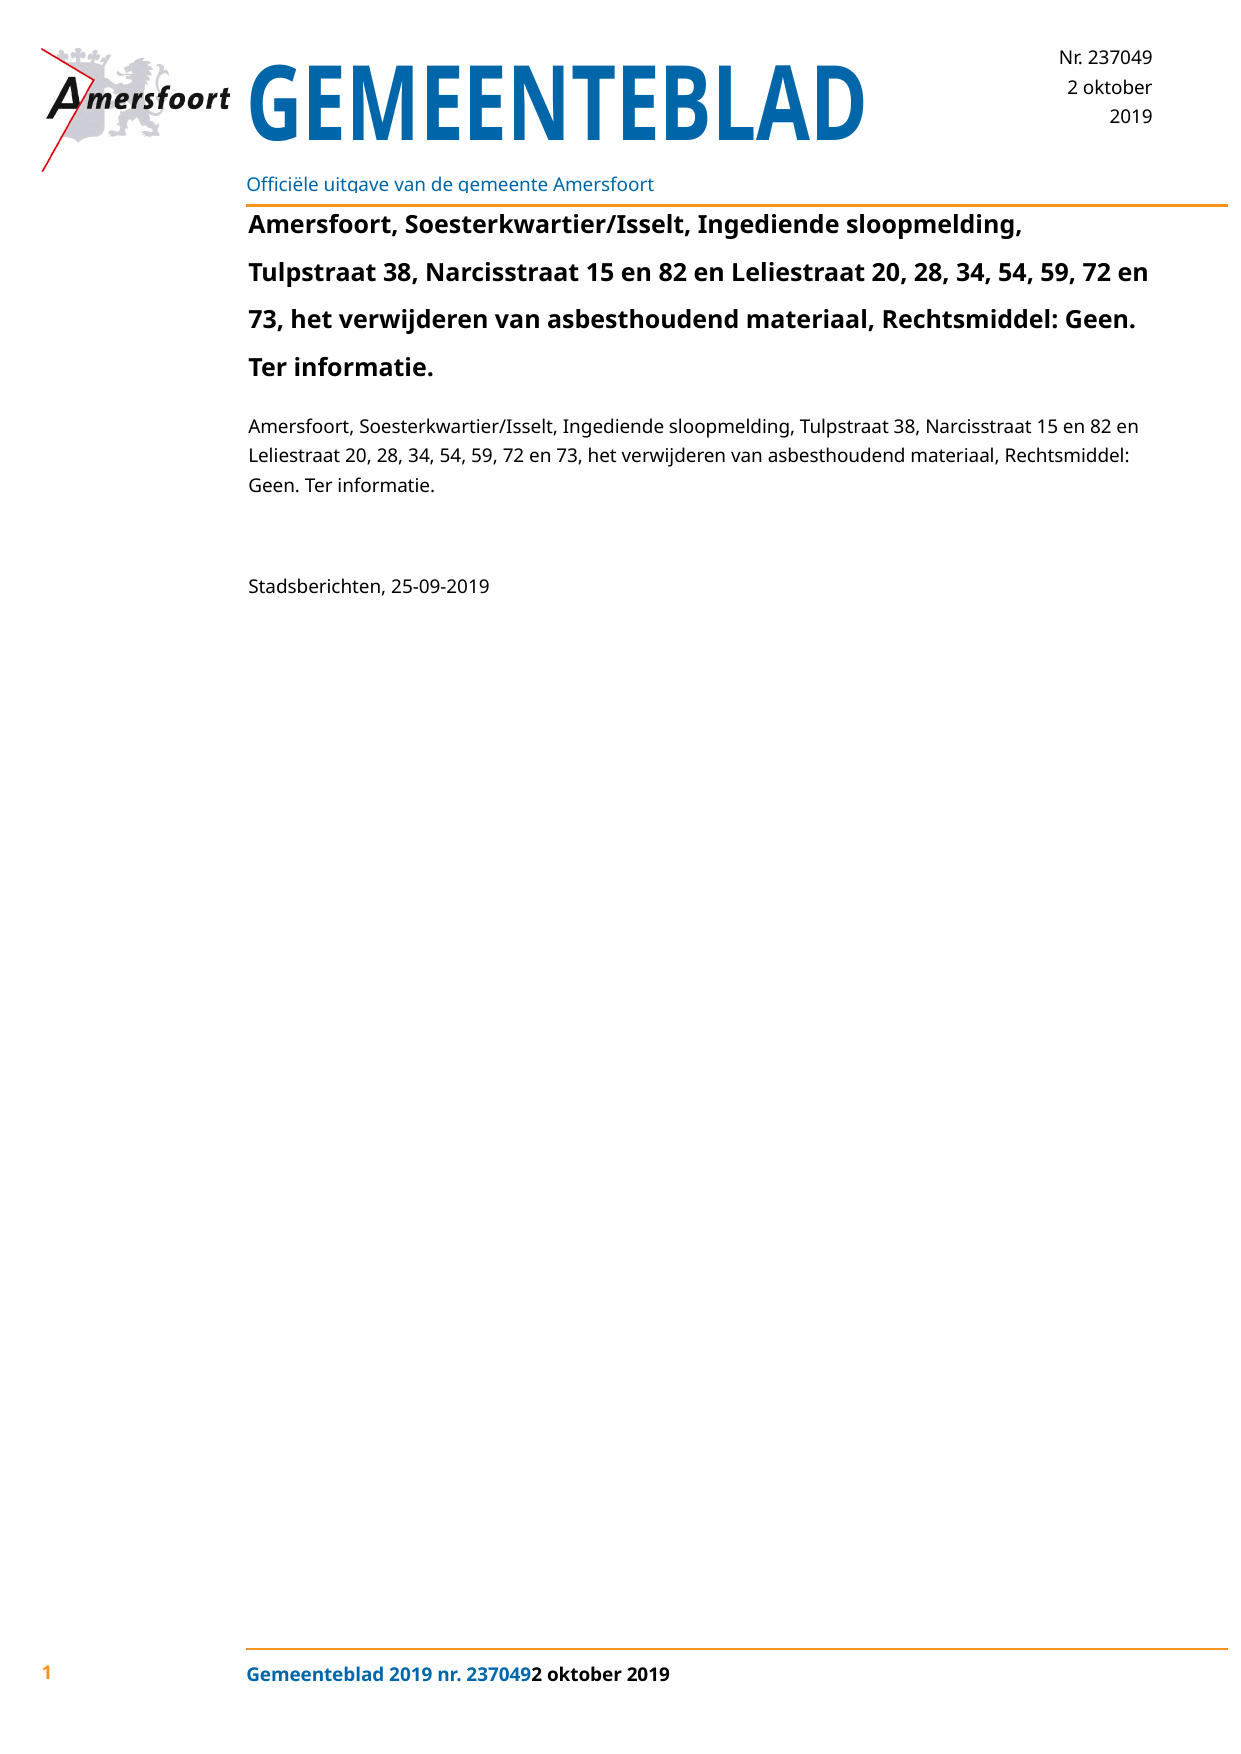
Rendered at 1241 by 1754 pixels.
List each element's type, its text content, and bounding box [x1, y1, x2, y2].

text Amersfoort, Soesterkwartier/Isselt, Ingediende sloopmelding, Tulpstraat 38, Narcisstraat 15 en 82 en Leliestraat 20, 28, 34, 54, 59, 72 en 73, het verwijderen van asbesthoudend materiaal, Rechtsmiddel: Geen. Ter informatie. [248, 413, 1152, 498]
picture [41, 47, 231, 172]
text Stadsberichten, 25-09-2019 [248, 573, 1152, 599]
text Amersfoort, Soesterkwartier/Isselt, Ingediende sloopmelding, Tulpstraat 38, Narcisstraat 15 en 82 en Leliestraat 20, 28, 34, 54, 59, 72 en 73, het verwijderen van asbesthoudend materiaal, Rechtsmiddel: Geen. Ter informatie. [248, 207, 1152, 384]
